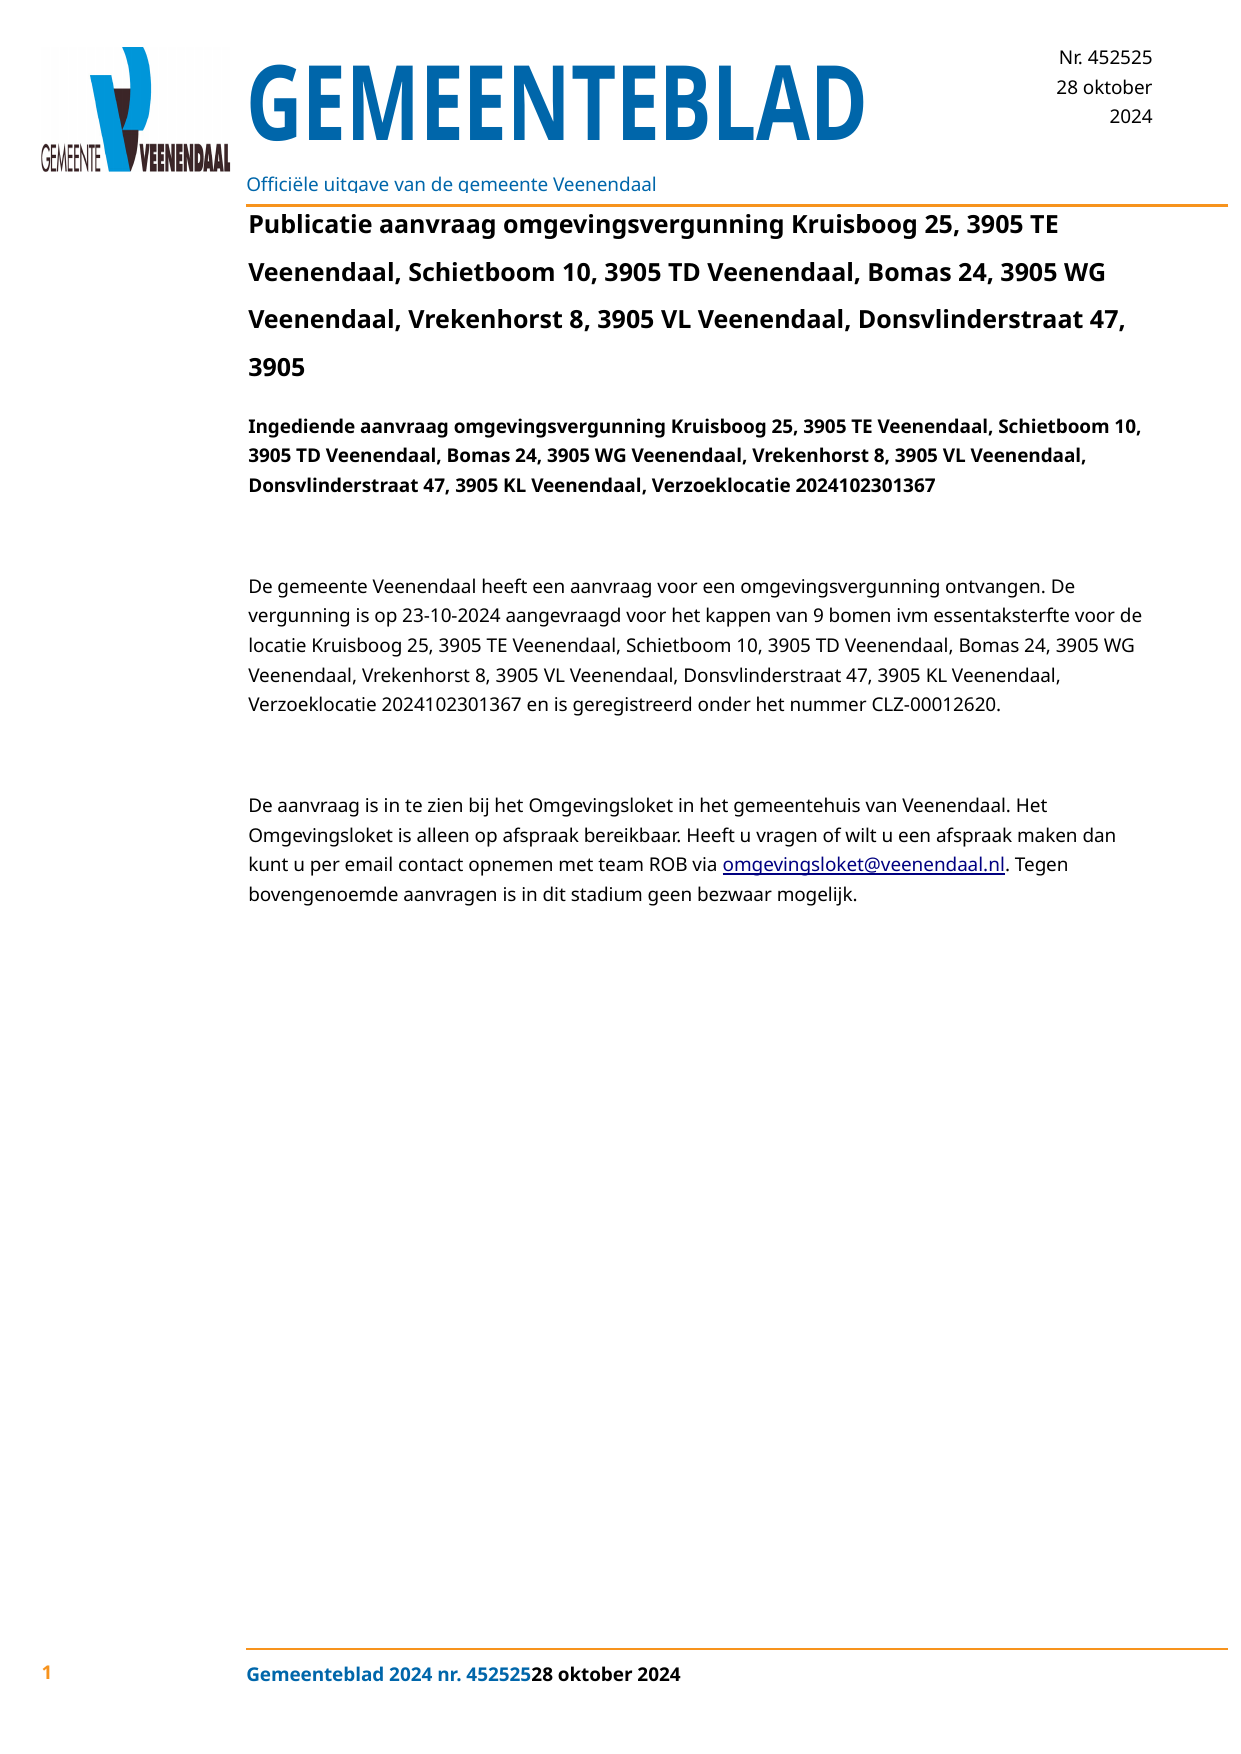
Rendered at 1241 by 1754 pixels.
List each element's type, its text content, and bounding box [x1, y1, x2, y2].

picture [123, 47, 231, 172]
text Publicatie aanvraag omgevingsvergunning Kruisboog 25, 3905 TE Veenendaal, Schietboom 10, 3905 TD Veenendaal, Bomas 24, 3905 WG Veenendaal, Vrekenhorst 8, 3905 VL Veenendaal, Donsvlinderstraat 47, 3905 [248, 207, 1152, 384]
text De gemeente Veenendaal heeft een aanvraag voor een omgevingsvergunning ontvangen. De vergunning is op 23-10-2024 aangevraagd voor het kappen van 9 bomen ivm essentaksterfte voor de locatie Kruisboog 25, 3905 TE Veenendaal, Schietboom 10, 3905 TD Veenendaal, Bomas 24, 3905 WG Veenendaal, Vrekenhorst 8, 3905 VL Veenendaal, Donsvlinderstraat 47, 3905 KL Veenendaal, Verzoeklocatie 2024102301367 en is geregistreerd onder het nummer CLZ-00012620. [248, 573, 1152, 717]
picture [41, 47, 130, 172]
text Ingediende aanvraag omgevingsvergunning Kruisboog 25, 3905 TE Veenendaal, Schietboom 10, 3905 TD Veenendaal, Bomas 24, 3905 WG Veenendaal, Vrekenhorst 8, 3905 VL Veenendaal, Donsvlinderstraat 47, 3905 KL Veenendaal, Verzoeklocatie 2024102301367 [248, 413, 1152, 498]
text De aanvraag is in te zien bij het Omgevingsloket in het gemeentehuis van Veenendaal. Het Omgevingsloket is alleen op afspraak bereikbaar. Heeft u vragen of wilt u een afspraak maken dan kunt u per email contact opnemen met team ROB via omgevingsloket@veenendaal.nl. Tegen bovengenoemde aanvragen is in dit stadium geen bezwaar mogelijk. [248, 792, 1152, 907]
